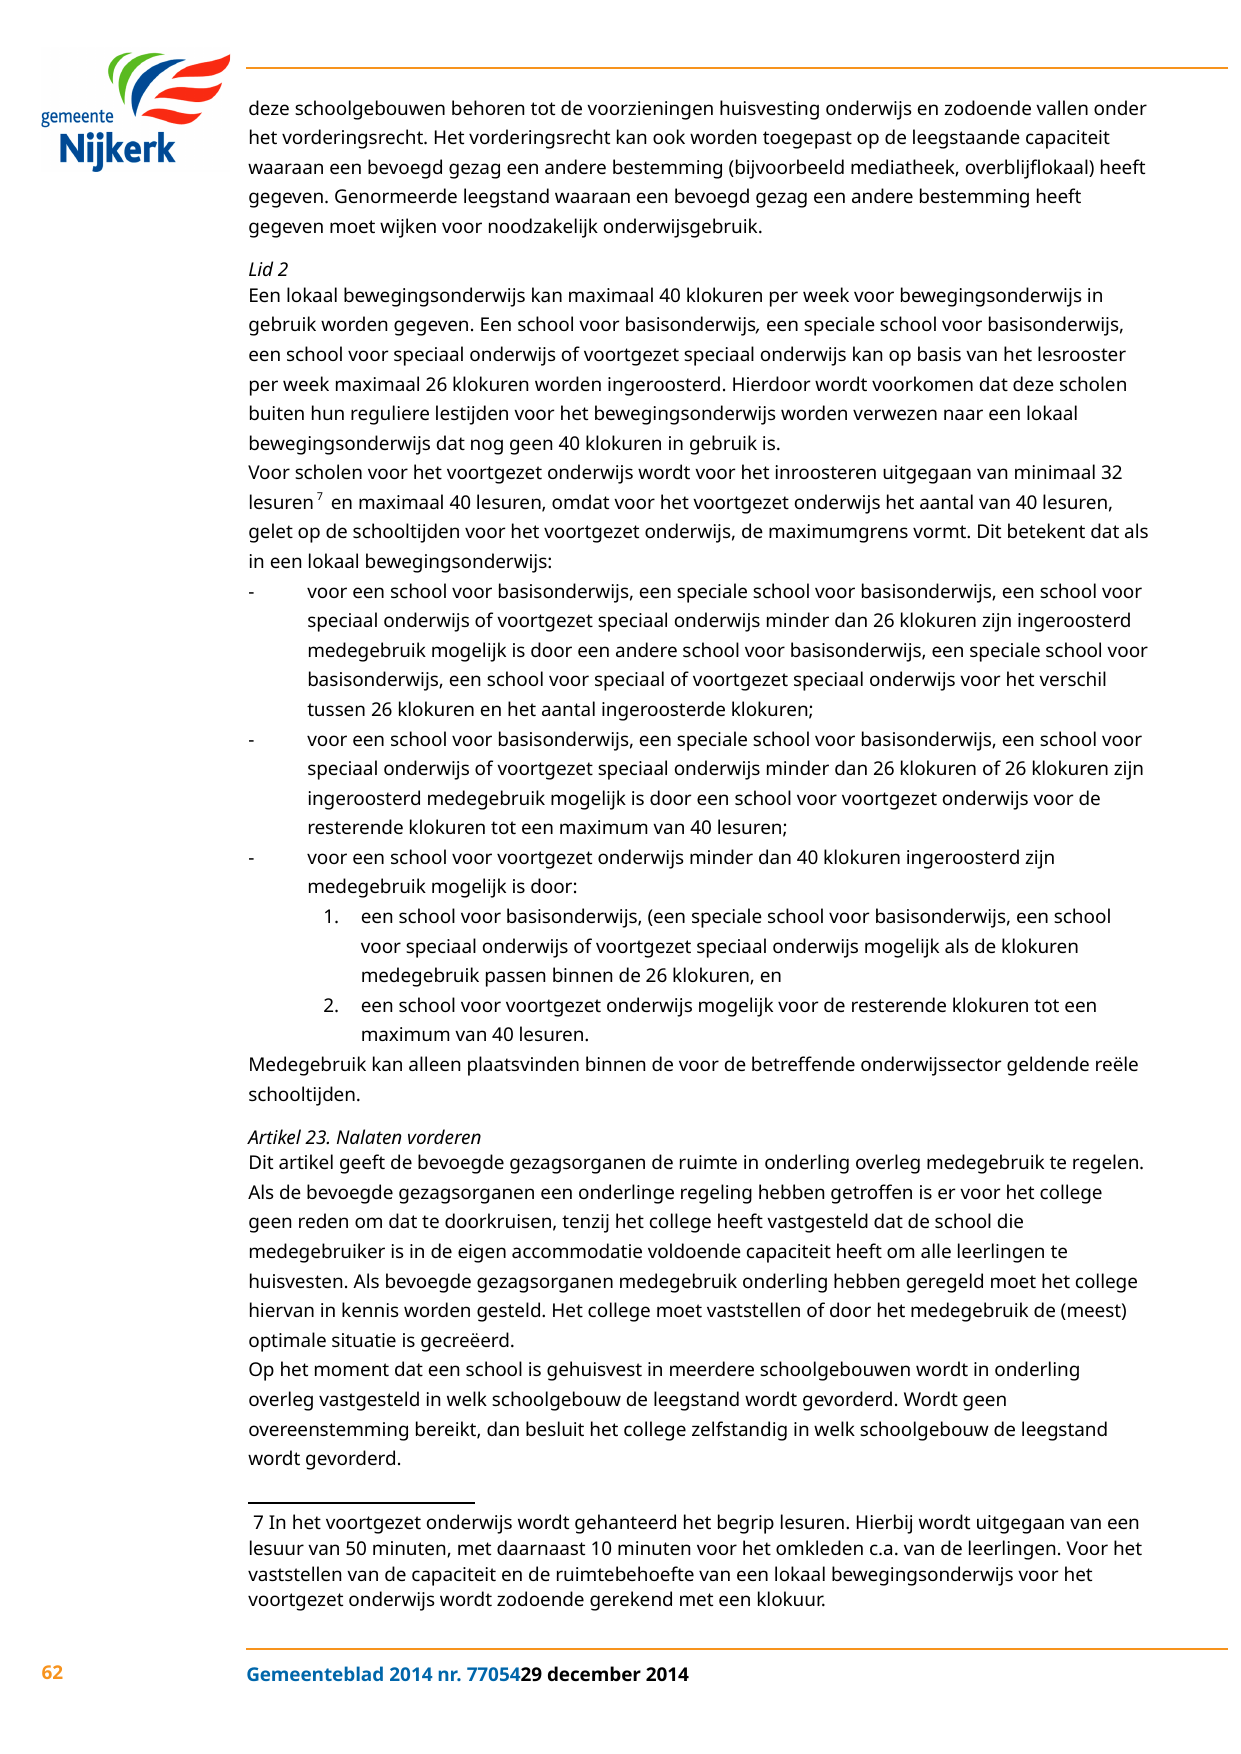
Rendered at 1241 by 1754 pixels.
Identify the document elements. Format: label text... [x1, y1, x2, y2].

list een school voor basisonderwijs, (een speciale school voor basisonderwijs, een school voor speciaal onderwijs of voortgezet speciaal onderwijs mogelijk als de klokuren medegebruik passen binnen de 26 klokuren, en [323, 903, 1152, 988]
list voor een school voor basisonderwijs, een speciale school voor basisonderwijs, een school voor speciaal onderwijs of voortgezet speciaal onderwijs minder dan 26 klokuren of 26 klokuren zijn ingeroosterd medegebruik mogelijk is door een school voor voortgezet onderwijs voor de resterende klokuren tot een maximum van 40 lesuren; [248, 726, 1152, 840]
text In het voortgezet onderwijs wordt gehanteerd het begrip lesuren. Hierbij wordt uitgegaan van een lesuur van 50 minuten, met daarnaast 10 minuten voor het omkleden c.a. van de leerlingen. Voor het vaststellen van de capaciteit en de ruimtebehoefte van een lokaal bewegingsonderwijs voor het voortgezet onderwijs wordt zodoende gerekend met een klokuur. [248, 1509, 1152, 1612]
text Voor scholen voor het voortgezet onderwijs wordt voor het inroosteren uitgegaan van minimaal 32 lesuren en maximaal 40 lesuren, omdat voor het voortgezet onderwijs het aantal van 40 lesuren, gelet op de schooltijden voor het voortgezet onderwijs, de maximumgrens vormt. Dit betekent dat als in een lokaal bewegingsonderwijs: [248, 459, 1152, 574]
text Artikel 23. Nalaten vorderen [248, 1124, 1152, 1149]
text deze schoolgebouwen behoren tot de voorzieningen huisvesting onderwijs en zodoende vallen onder het vorderingsrecht. Het vorderingsrecht kan ook worden toegepast op de leegstaande capaciteit waaraan een bevoegd gezag een andere bestemming (bijvoorbeeld mediatheek, overblijflokaal) heeft gegeven. Genormeerde leegstand waaraan een bevoegd gezag een andere bestemming heeft gegeven moet wijken voor noodzakelijk onderwijsgebruik. [248, 95, 1152, 239]
text Medegebruik kan alleen plaatsvinden binnen de voor de betreffende onderwijssector geldende reële schooltijden. [248, 1051, 1152, 1106]
list voor een school voor basisonderwijs, een speciale school voor basisonderwijs, een school voor speciaal onderwijs of voortgezet speciaal onderwijs minder dan 26 klokuren zijn ingeroosterd medegebruik mogelijk is door een andere school voor basisonderwijs, een speciale school voor basisonderwijs, een school voor speciaal of voortgezet speciaal onderwijs voor het verschil tussen 26 klokuren en het aantal ingeroosterde klokuren; [248, 578, 1152, 722]
picture [41, 47, 231, 172]
list voor een school voor voortgezet onderwijs minder dan 40 klokuren ingeroosterd zijn medegebruik mogelijk is door: [248, 844, 1152, 899]
text Een lokaal bewegingsonderwijs kan maximaal 40 klokuren per week voor bewegingsonderwijs in gebruik worden gegeven. Een school voor basisonderwijs, een speciale school voor basisonderwijs, een school voor speciaal onderwijs of voortgezet speciaal onderwijs kan op basis van het lesrooster per week maximaal 26 klokuren worden ingeroosterd. Hierdoor wordt voorkomen dat deze scholen buiten hun reguliere lestijden voor het bewegingsonderwijs worden verwezen naar een lokaal bewegingsonderwijs dat nog geen 40 klokuren in gebruik is. [248, 282, 1152, 456]
text Dit artikel geeft de bevoegde gezagsorganen de ruimte in onderling overleg medegebruik te regelen. Als de bevoegde gezagsorganen een onderlinge regeling hebben getroffen is er voor het college geen reden om dat te doorkruisen, tenzij het college heeft vastgesteld dat de school die medegebruiker is in de eigen accommodatie voldoende capaciteit heeft om alle leerlingen te huisvesten. Als bevoegde gezagsorganen medegebruik onderling hebben geregeld moet het college hiervan in kennis worden gesteld. Het college moet vaststellen of door het medegebruik de (meest) optimale situatie is gecreëerd. [248, 1149, 1152, 1353]
list een school voor voortgezet onderwijs mogelijk voor de resterende klokuren tot een maximum van 40 lesuren. [323, 992, 1152, 1047]
text Lid 2 [248, 256, 1152, 282]
text Op het moment dat een school is gehuisvest in meerdere schoolgebouwen wordt in onderling overleg vastgesteld in welk schoolgebouw de leegstand wordt gevorderd. Wordt geen overeenstemming bereikt, dan besluit het college zelfstandig in welk schoolgebouw de leegstand wordt gevorderd. [248, 1357, 1152, 1471]
